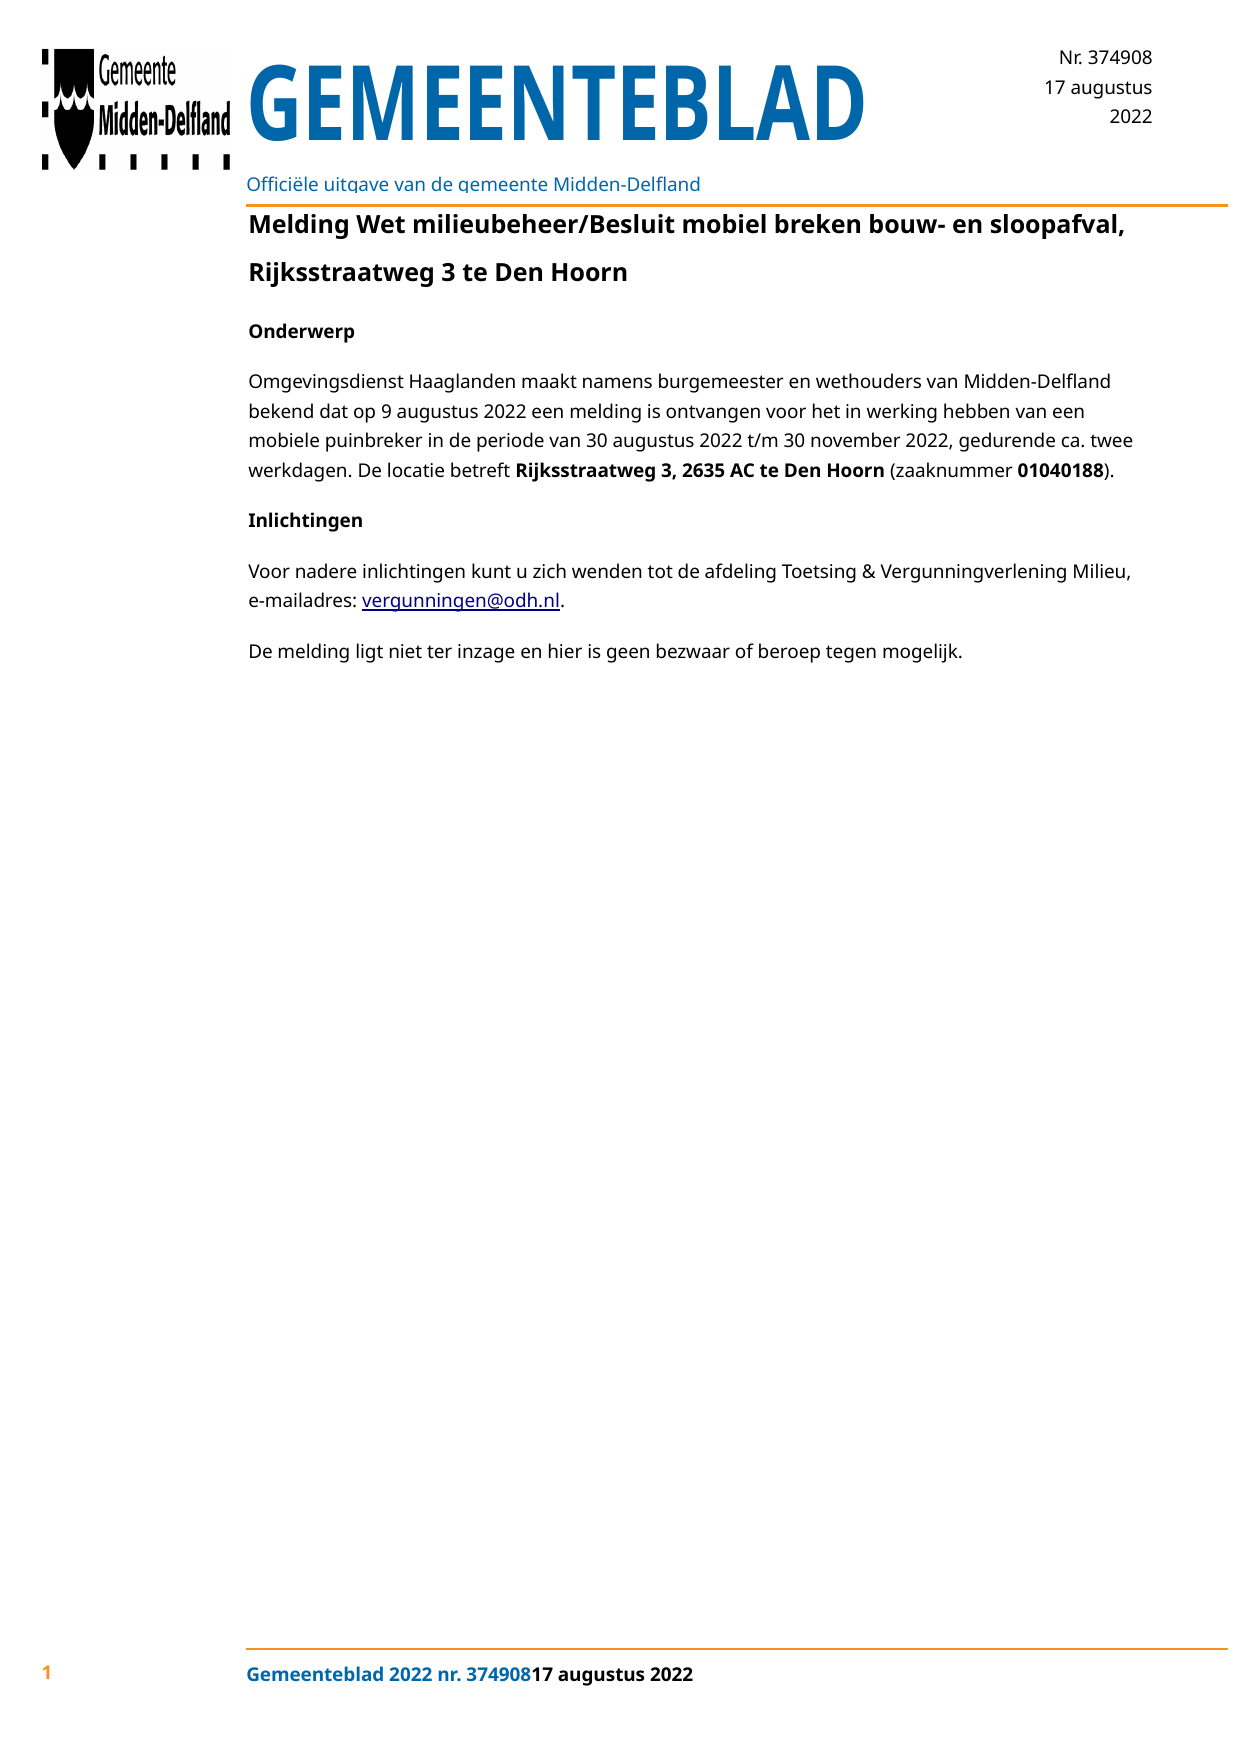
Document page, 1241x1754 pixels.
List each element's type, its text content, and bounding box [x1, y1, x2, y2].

text Omgevingsdienst Haaglanden maakt namens burgemeester en wethouders van Midden-Delfland bekend dat op 9 augustus 2022 een melding is ontvangen voor het in werking hebben van een mobiele puinbreker in de periode van 30 augustus 2022 t/m 30 november 2022, gedurende ca. twee werkdagen. De locatie betreft Rijksstraatweg 3, 2635 AC te Den Hoorn (zaaknummer 01040188). [248, 368, 1152, 483]
text Melding Wet milieubeheer/Besluit mobiel breken bouw- en sloopafval, Rijksstraatweg 3 te Den Hoorn [248, 207, 1152, 288]
text Onderwerp [248, 318, 1152, 344]
text De melding ligt niet ter inzage en hier is geen bezwaar of beroep tegen mogelijk. [248, 638, 1152, 664]
picture [41, 47, 231, 172]
text Voor nadere inlichtingen kunt u zich wenden tot de afdeling Toetsing & Vergunningverlening Milieu, e-mailadres: vergunningen@odh.nl. [248, 558, 1152, 613]
text Inlichtingen [248, 507, 1152, 533]
